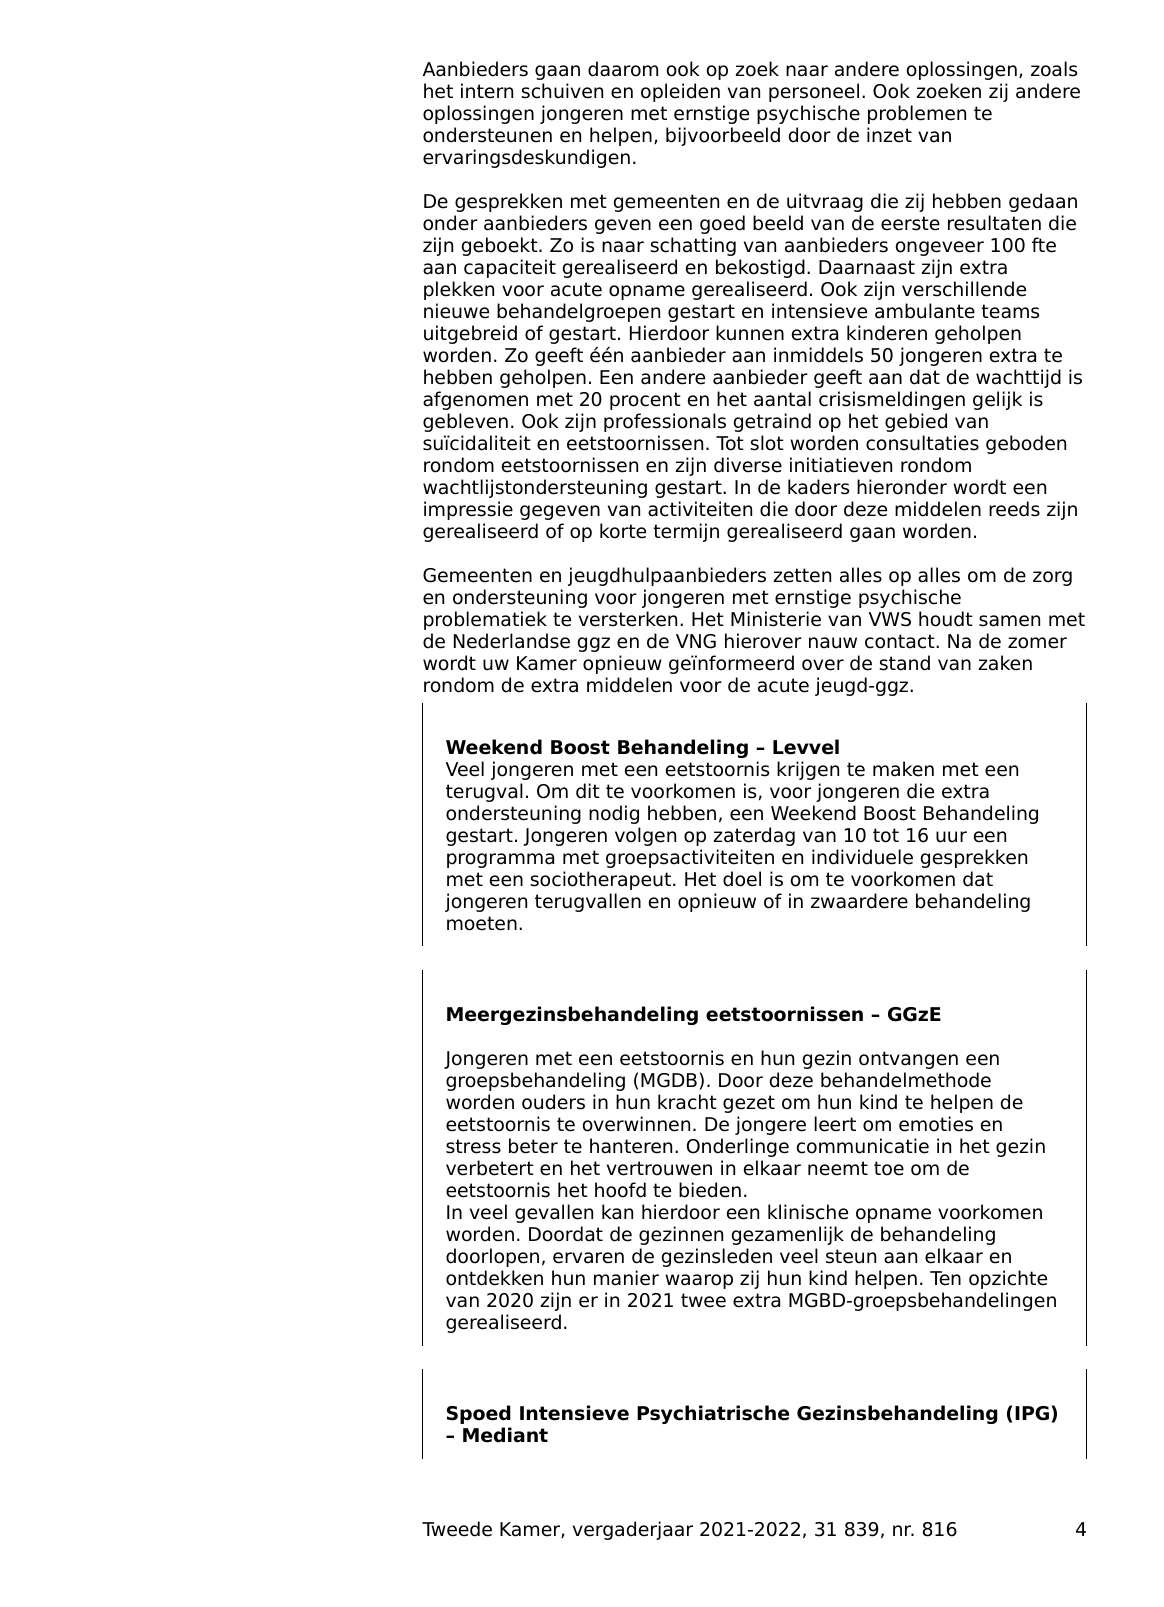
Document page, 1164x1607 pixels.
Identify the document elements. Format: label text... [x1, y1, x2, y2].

table_header Meergezinsbehandeling eetstoornissen – GGzE Jongeren met een eetstoornis en hun gezin ontvangen een groepsbehandeling (MGDB). Door deze behandelmethode worden ouders in hun kracht gezet om hun kind te helpen de eetstoornis te overwinnen. De jongere leert om emoties en stress beter te hanteren. Onderlinge communicatie in het gezin verbetert en het vertrouwen in elkaar neemt toe om de eetstoornis het hoofd te bieden. In veel gevallen kan hierdoor een klinische opname voorkomen worden. Doordat de gezinnen gezamenlijk de behandeling doorlopen, ervaren de gezinsleden veel steun aan elkaar en ontdekken hun manier waarop zij hun kind helpen. Ten opzichte van 2020 zijn er in 2021 twee extra MGBD-groepsbehandelingen gerealiseerd. [423, 970, 1086, 1346]
text Gemeenten en jeugdhulpaanbieders zetten alles op alles om de zorg en ondersteuning voor jongeren met ernstige psychische problematiek te versterken. Het Ministerie van VWS houdt samen met de Nederlandse ggz en de VNG hierover nauw contact. Na de zomer wordt uw Kamer opnieuw geïnformeerd over de stand van zaken rondom de extra middelen voor de acute jeugd-ggz. [422, 565, 1087, 697]
text Aanbieders gaan daarom ook op zoek naar andere oplossingen, zoals het intern schuiven en opleiden van personeel. Ook zoeken zij andere oplossingen jongeren met ernstige psychische problemen te ondersteunen en helpen, bijvoorbeeld door de inzet van ervaringsdeskundigen. [422, 59, 1087, 169]
text De gesprekken met gemeenten en de uitvraag die zij hebben gedaan onder aanbieders geven een goed beeld van de eerste resultaten die zijn geboekt. Zo is naar schatting van aanbieders ongeveer 100 fte aan capaciteit gerealiseerd en bekostigd. Daarnaast zijn extra plekken voor acute opname gerealiseerd. Ook zijn verschillende nieuwe behandelgroepen gestart en intensieve ambulante teams uitgebreid of gestart. Hierdoor kunnen extra kinderen geholpen worden. Zo geeft één aanbieder aan inmiddels 50 jongeren extra te hebben geholpen. Een andere aanbieder geeft aan dat de wachttijd is afgenomen met 20 procent en het aantal crisismeldingen gelijk is gebleven. Ook zijn professionals getraind op het gebied van suïcidaliteit en eetstoornissen. Tot slot worden consultaties geboden rondom eetstoornissen en zijn diverse initiatieven rondom wachtlijstondersteuning gestart. In de kaders hieronder wordt een impressie gegeven van activiteiten die door deze middelen reeds zijn gerealiseerd of op korte termijn gerealiseerd gaan worden. [422, 191, 1087, 543]
table_header Weekend Boost Behandeling – Levvel Veel jongeren met een eetstoornis krijgen te maken met een terugval. Om dit te voorkomen is, voor jongeren die extra ondersteuning nodig hebben, een Weekend Boost Behandeling gestart. Jongeren volgen op zaterdag van 10 tot 16 uur een programma met groepsactiviteiten en individuele gesprekken met een sociotherapeut. Het doel is om te voorkomen dat jongeren terugvallen en opnieuw of in zwaardere behandeling moeten. [423, 703, 1086, 946]
table_header Spoed Intensieve Psychiatrische Gezinsbehandeling (IPG) – Mediant [423, 1369, 1086, 1459]
